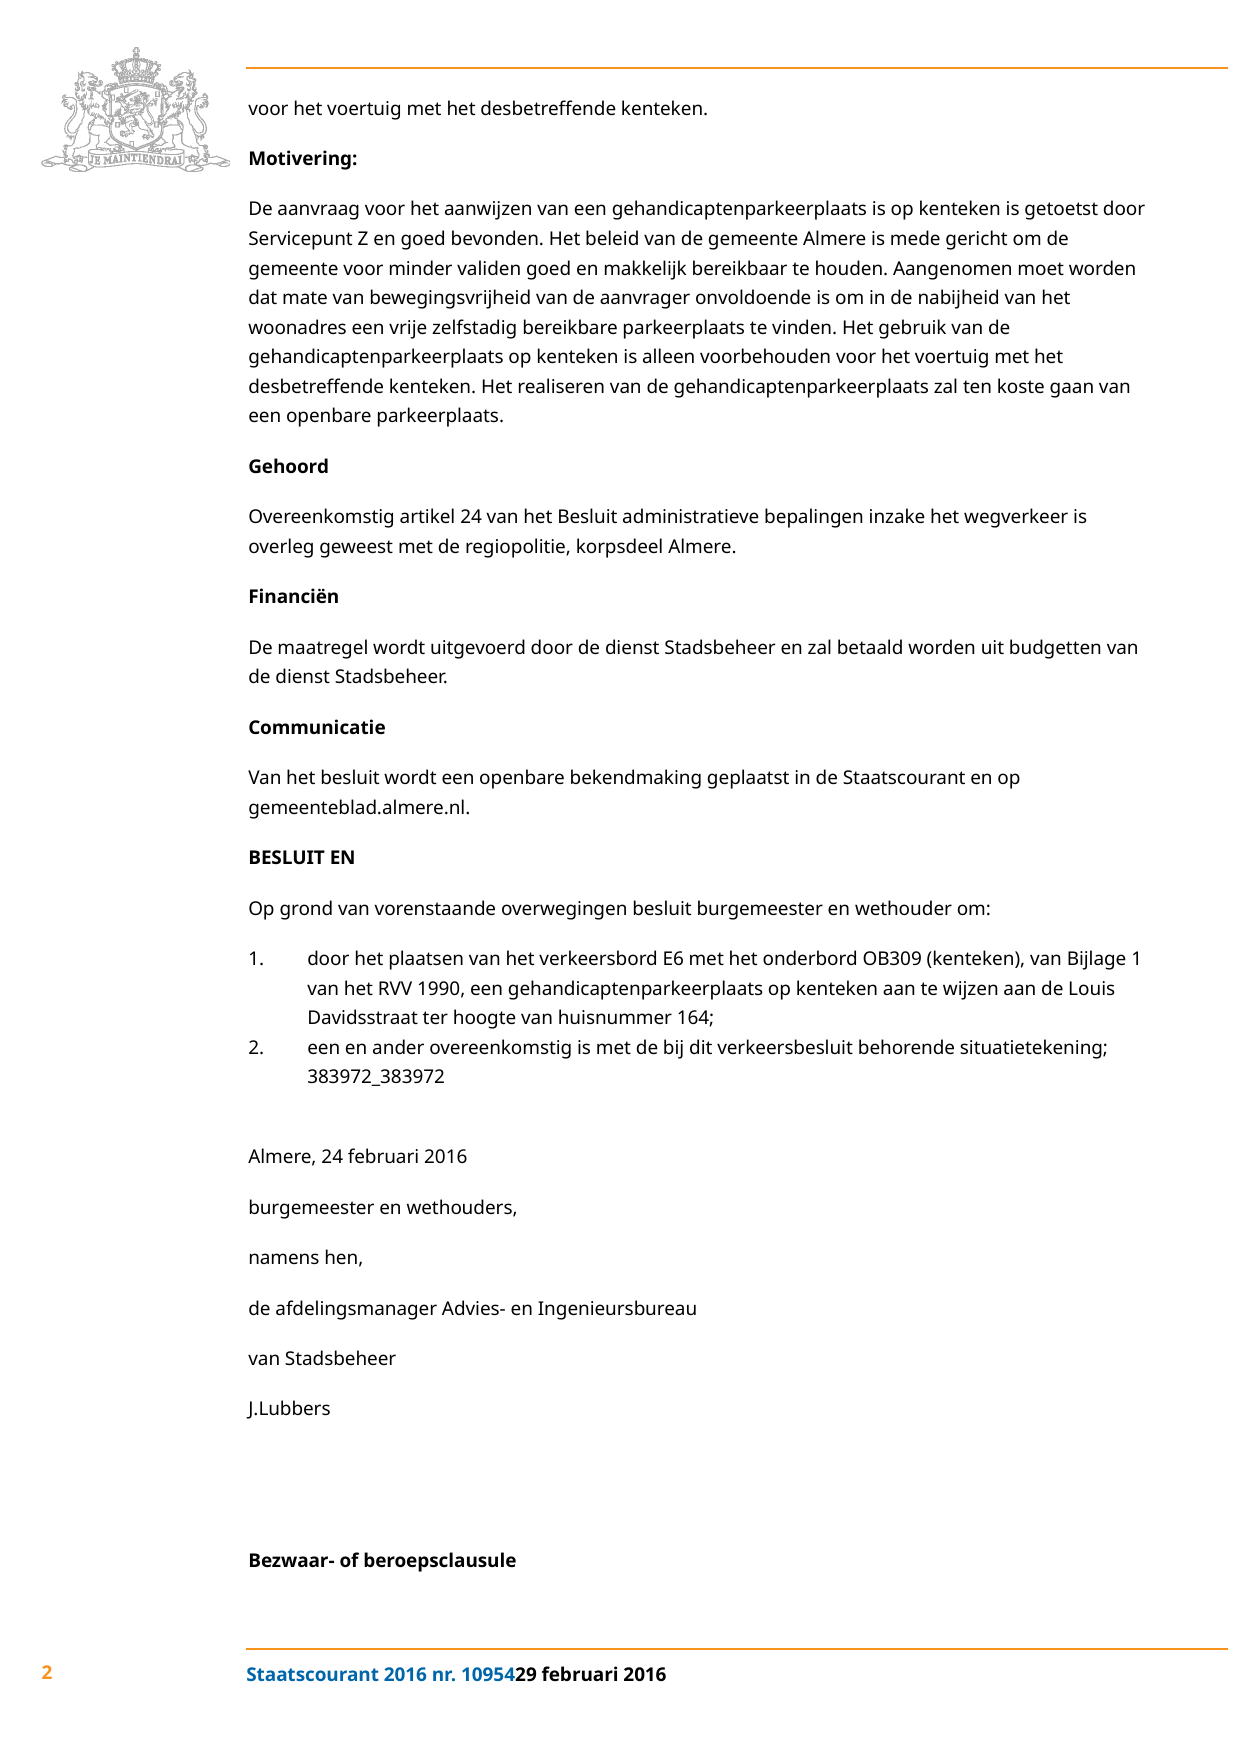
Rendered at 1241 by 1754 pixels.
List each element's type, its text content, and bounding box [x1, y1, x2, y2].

text Gehoord [248, 453, 1152, 479]
list door het plaatsen van het verkeersbord E6 met het onderbord OB309 (kenteken), van Bijlage 1 van het RVV 1990, een gehandicaptenparkeerplaats op kenteken aan te wijzen aan de Louis Davidsstraat ter hoogte van huisnummer 164; [248, 945, 1152, 1030]
text van Stadsbeheer [248, 1345, 1152, 1371]
text BESLUIT EN [248, 844, 1152, 870]
text Op grond van vorenstaande overwegingen besluit burgemeester en wethouder om: [248, 895, 1152, 921]
picture [41, 47, 231, 172]
text Motivering: [248, 145, 1152, 171]
text voor het voertuig met het desbetreffende kenteken. [248, 95, 1152, 121]
text Overeenkomstig artikel 24 van het Besluit administratieve bepalingen inzake het wegverkeer is overleg geweest met de regiopolitie, korpsdeel Almere. [248, 503, 1152, 559]
text Bezwaar- of beroepsclausule [248, 1547, 1152, 1573]
text J.Lubbers [248, 1396, 1152, 1421]
text Financiën [248, 583, 1152, 609]
text Communicatie [248, 714, 1152, 740]
text De maatregel wordt uitgevoerd door de dienst Stadsbeheer en zal betaald worden uit budgetten van de dienst Stadsbeheer. [248, 634, 1152, 689]
text de afdelingsmanager Advies- en Ingenieursbureau [248, 1295, 1152, 1321]
text Almere, 24 februari 2016 [248, 1143, 1152, 1169]
text De aanvraag voor het aanwijzen van een gehandicaptenparkeerplaats is op kenteken is getoetst door Servicepunt Z en goed bevonden. Het beleid van de gemeente Almere is mede gericht om de gemeente voor minder validen goed en makkelijk bereikbaar te houden. Aangenomen moet worden dat mate van bewegingsvrijheid van de aanvrager onvoldoende is om in de nabijheid van het woonadres een vrije zelfstadig bereikbare parkeerplaats te vinden. Het gebruik van de gehandicaptenparkeerplaats op kenteken is alleen voorbehouden voor het voertuig met het desbetreffende kenteken. Het realiseren van de gehandicaptenparkeerplaats zal ten koste gaan van een openbare parkeerplaats. [248, 196, 1152, 428]
text Van het besluit wordt een openbare bekendmaking geplaatst in de Staatscourant en op gemeenteblad.almere.nl. [248, 764, 1152, 820]
text burgemeester en wethouders, [248, 1194, 1152, 1220]
text namens hen, [248, 1244, 1152, 1270]
list een en ander overeenkomstig is met de bij dit verkeersbesluit behorende situatietekening; 383972_383972 [248, 1034, 1152, 1089]
